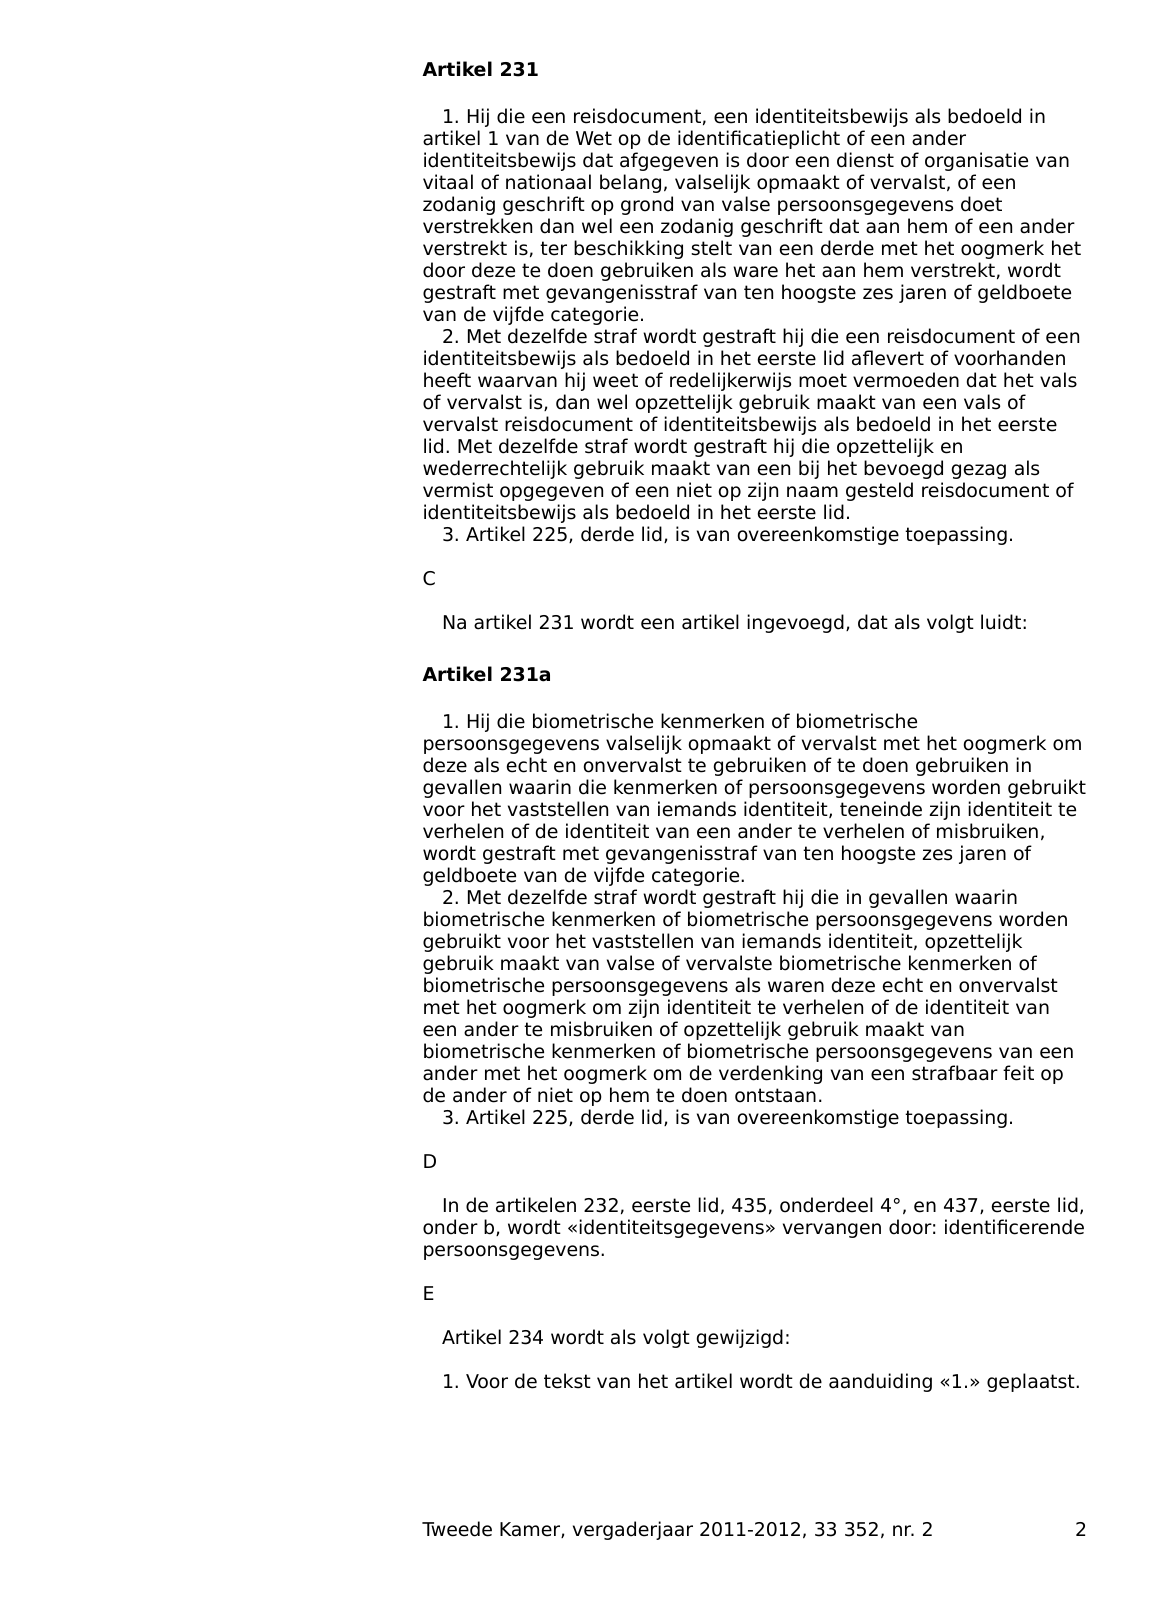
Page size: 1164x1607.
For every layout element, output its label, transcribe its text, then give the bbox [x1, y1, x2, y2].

text 3. Artikel 225, derde lid, is van overeenkomstige toepassing. [422, 524, 1087, 546]
subtitle Artikel 231a [422, 664, 1087, 686]
text 2. Met dezelfde straf wordt gestraft hij die een reisdocument of een identiteitsbewijs als bedoeld in het eerste lid aflevert of voorhanden heeft waarvan hij weet of redelijkerwijs moet vermoeden dat het vals of vervalst is, dan wel opzettelijk gebruik maakt van een vals of vervalst reisdocument of identiteitsbewijs als bedoeld in het eerste lid. Met dezelfde straf wordt gestraft hij die opzettelijk en wederrechtelijk gebruik maakt van een bij het bevoegd gezag als vermist opgegeven of een niet op zijn naam gesteld reisdocument of identiteitsbewijs als bedoeld in het eerste lid. [422, 326, 1087, 524]
text 3. Artikel 225, derde lid, is van overeenkomstige toepassing. [422, 1107, 1087, 1128]
text 1. Hij die een reisdocument, een identiteitsbewijs als bedoeld in artikel 1 van de Wet op de identificatieplicht of een ander identiteitsbewijs dat afgegeven is door een dienst of organisatie van vitaal of nationaal belang, valselijk opmaakt of vervalst, of een zodanig geschrift op grond van valse persoonsgegevens doet verstrekken dan wel een zodanig geschrift dat aan hem of een ander verstrekt is, ter beschikking stelt van een derde met het oogmerk het door deze te doen gebruiken als ware het aan hem verstrekt, wordt gestraft met gevangenisstraf van ten hoogste zes jaren of geldboete van de vijfde categorie. [422, 106, 1087, 326]
text Na artikel 231 wordt een artikel ingevoegd, dat als volgt luidt: [422, 612, 1087, 634]
subtitle Artikel 231 [422, 59, 1087, 81]
text D [422, 1151, 1087, 1173]
text C [422, 568, 1087, 590]
text 1. Hij die biometrische kenmerken of biometrische persoonsgegevens valselijk opmaakt of vervalst met het oogmerk om deze als echt en onvervalst te gebruiken of te doen gebruiken in gevallen waarin die kenmerken of persoonsgegevens worden gebruikt voor het vaststellen van iemands identiteit, teneinde zijn identiteit te verhelen of de identiteit van een ander te verhelen of misbruiken, wordt gestraft met gevangenisstraf van ten hoogste zes jaren of geldboete van de vijfde categorie. [422, 711, 1087, 887]
text 2. Met dezelfde straf wordt gestraft hij die in gevallen waarin biometrische kenmerken of biometrische persoonsgegevens worden gebruikt voor het vaststellen van iemands identiteit, opzettelijk gebruik maakt van valse of vervalste biometrische kenmerken of biometrische persoonsgegevens als waren deze echt en onvervalst met het oogmerk om zijn identiteit te verhelen of de identiteit van een ander te misbruiken of opzettelijk gebruik maakt van biometrische kenmerken of biometrische persoonsgegevens van een ander met het oogmerk om de verdenking van een strafbaar feit op de ander of niet op hem te doen ontstaan. [422, 887, 1087, 1107]
text E [422, 1283, 1087, 1305]
text Artikel 234 wordt als volgt gewijzigd: [422, 1327, 1087, 1349]
text 1. Voor de tekst van het artikel wordt de aanduiding «1.» geplaatst. [422, 1371, 1087, 1393]
text In de artikelen 232, eerste lid, 435, onderdeel 4°, en 437, eerste lid, onder b, wordt «identiteitsgegevens» vervangen door: identificerende persoonsgegevens. [422, 1195, 1087, 1261]
